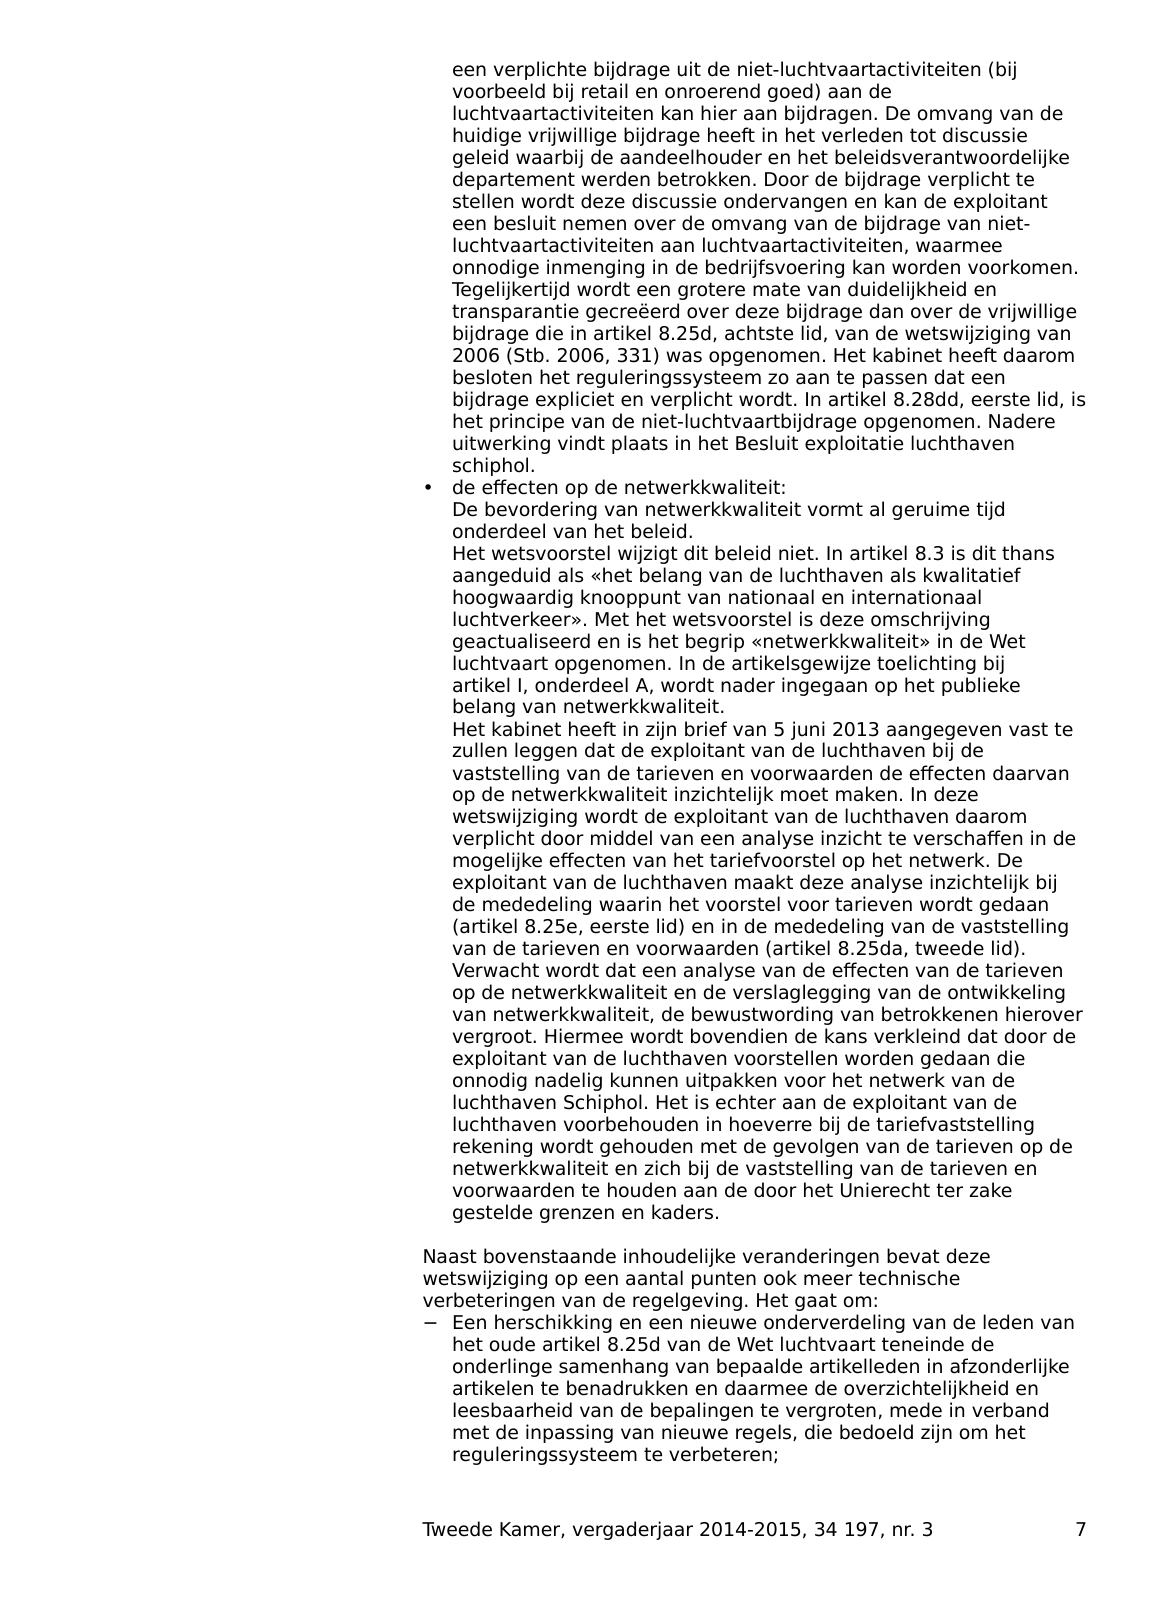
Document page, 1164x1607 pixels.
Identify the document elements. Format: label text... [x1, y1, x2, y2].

text • de effecten op de netwerkkwaliteit: [422, 477, 1087, 499]
text Naast bovenstaande inhoudelijke veranderingen bevat deze wetswijziging op een aantal punten ook meer technische verbeteringen van de regelgeving. Het gaat om: [422, 1246, 1087, 1312]
text Het kabinet heeft in zijn brief van 5 juni 2013 aangegeven vast te zullen leggen dat de exploitant van de luchthaven bij de vaststelling van de tarieven en voorwaarden de effecten daarvan op de netwerkkwaliteit inzichtelijk moet maken. In deze wetswijziging wordt de exploitant van de luchthaven daarom verplicht door middel van een analyse inzicht te verschaffen in de mogelijke effecten van het tariefvoorstel op het netwerk. De exploitant van de luchthaven maakt deze analyse inzichtelijk bij de mededeling waarin het voorstel voor tarieven wordt gedaan (artikel 8.25e, eerste lid) en in de mededeling van de vaststelling van de tarieven en voorwaarden (artikel 8.25da, tweede lid). Verwacht wordt dat een analyse van de effecten van de tarieven op de netwerkkwaliteit en de verslaglegging van de ontwikkeling van netwerkkwaliteit, de bewustwording van betrokkenen hierover vergroot. Hiermee wordt bovendien de kans verkleind dat door de exploitant van de luchthaven voorstellen worden gedaan die onnodig nadelig kunnen uitpakken voor het netwerk van de luchthaven Schiphol. Het is echter aan de exploitant van de luchthaven voorbehouden in hoeverre bij de tariefvaststelling rekening wordt gehouden met de gevolgen van de tarieven op de netwerkkwaliteit en zich bij de vaststelling van de tarieven en voorwaarden te houden aan de door het Unierecht ter zake gestelde grenzen en kaders. [452, 718, 1087, 1224]
text De bevordering van netwerkkwaliteit vormt al geruime tijd onderdeel van het beleid. [452, 499, 1087, 543]
text een verplichte bijdrage uit de niet-luchtvaartactiviteiten (bij voorbeeld bij retail en onroerend goed) aan de luchtvaartactiviteiten kan hier aan bijdragen. De omvang van de huidige vrijwillige bijdrage heeft in het verleden tot discussie geleid waarbij de aandeelhouder en het beleidsverantwoordelijke departement werden betrokken. Door de bijdrage verplicht te stellen wordt deze discussie ondervangen en kan de exploitant een besluit nemen over de omvang van de bijdrage van niet-luchtvaartactiviteiten aan luchtvaartactiviteiten, waarmee onnodige inmenging in de bedrijfsvoering kan worden voorkomen. Tegelijkertijd wordt een grotere mate van duidelijkheid en transparantie gecreëerd over deze bijdrage dan over de vrijwillige bijdrage die in artikel 8.25d, achtste lid, van de wetswijziging van 2006 (Stb. 2006, 331) was opgenomen. Het kabinet heeft daarom besloten het reguleringssysteem zo aan te passen dat een bijdrage expliciet en verplicht wordt. In artikel 8.28dd, eerste lid, is het principe van de niet-luchtvaartbijdrage opgenomen. Nadere uitwerking vindt plaats in het Besluit exploitatie luchthaven schiphol. [452, 59, 1087, 477]
text Het wetsvoorstel wijzigt dit beleid niet. In artikel 8.3 is dit thans aangeduid als «het belang van de luchthaven als kwalitatief hoogwaardig knooppunt van nationaal en internationaal luchtverkeer». Met het wetsvoorstel is deze omschrijving geactualiseerd en is het begrip «netwerkkwaliteit» in de Wet luchtvaart opgenomen. In de artikelsgewijze toelichting bij artikel I, onderdeel A, wordt nader ingegaan op het publieke belang van netwerkkwaliteit. [452, 543, 1087, 718]
text − Een herschikking en een nieuwe onderverdeling van de leden van het oude artikel 8.25d van de Wet luchtvaart teneinde de onderlinge samenhang van bepaalde artikelleden in afzonderlijke artikelen te benadrukken en daarmee de overzichtelijkheid en leesbaarheid van de bepalingen te vergroten, mede in verband met de inpassing van nieuwe regels, die bedoeld zijn om het reguleringssysteem te verbeteren; [422, 1312, 1087, 1466]
